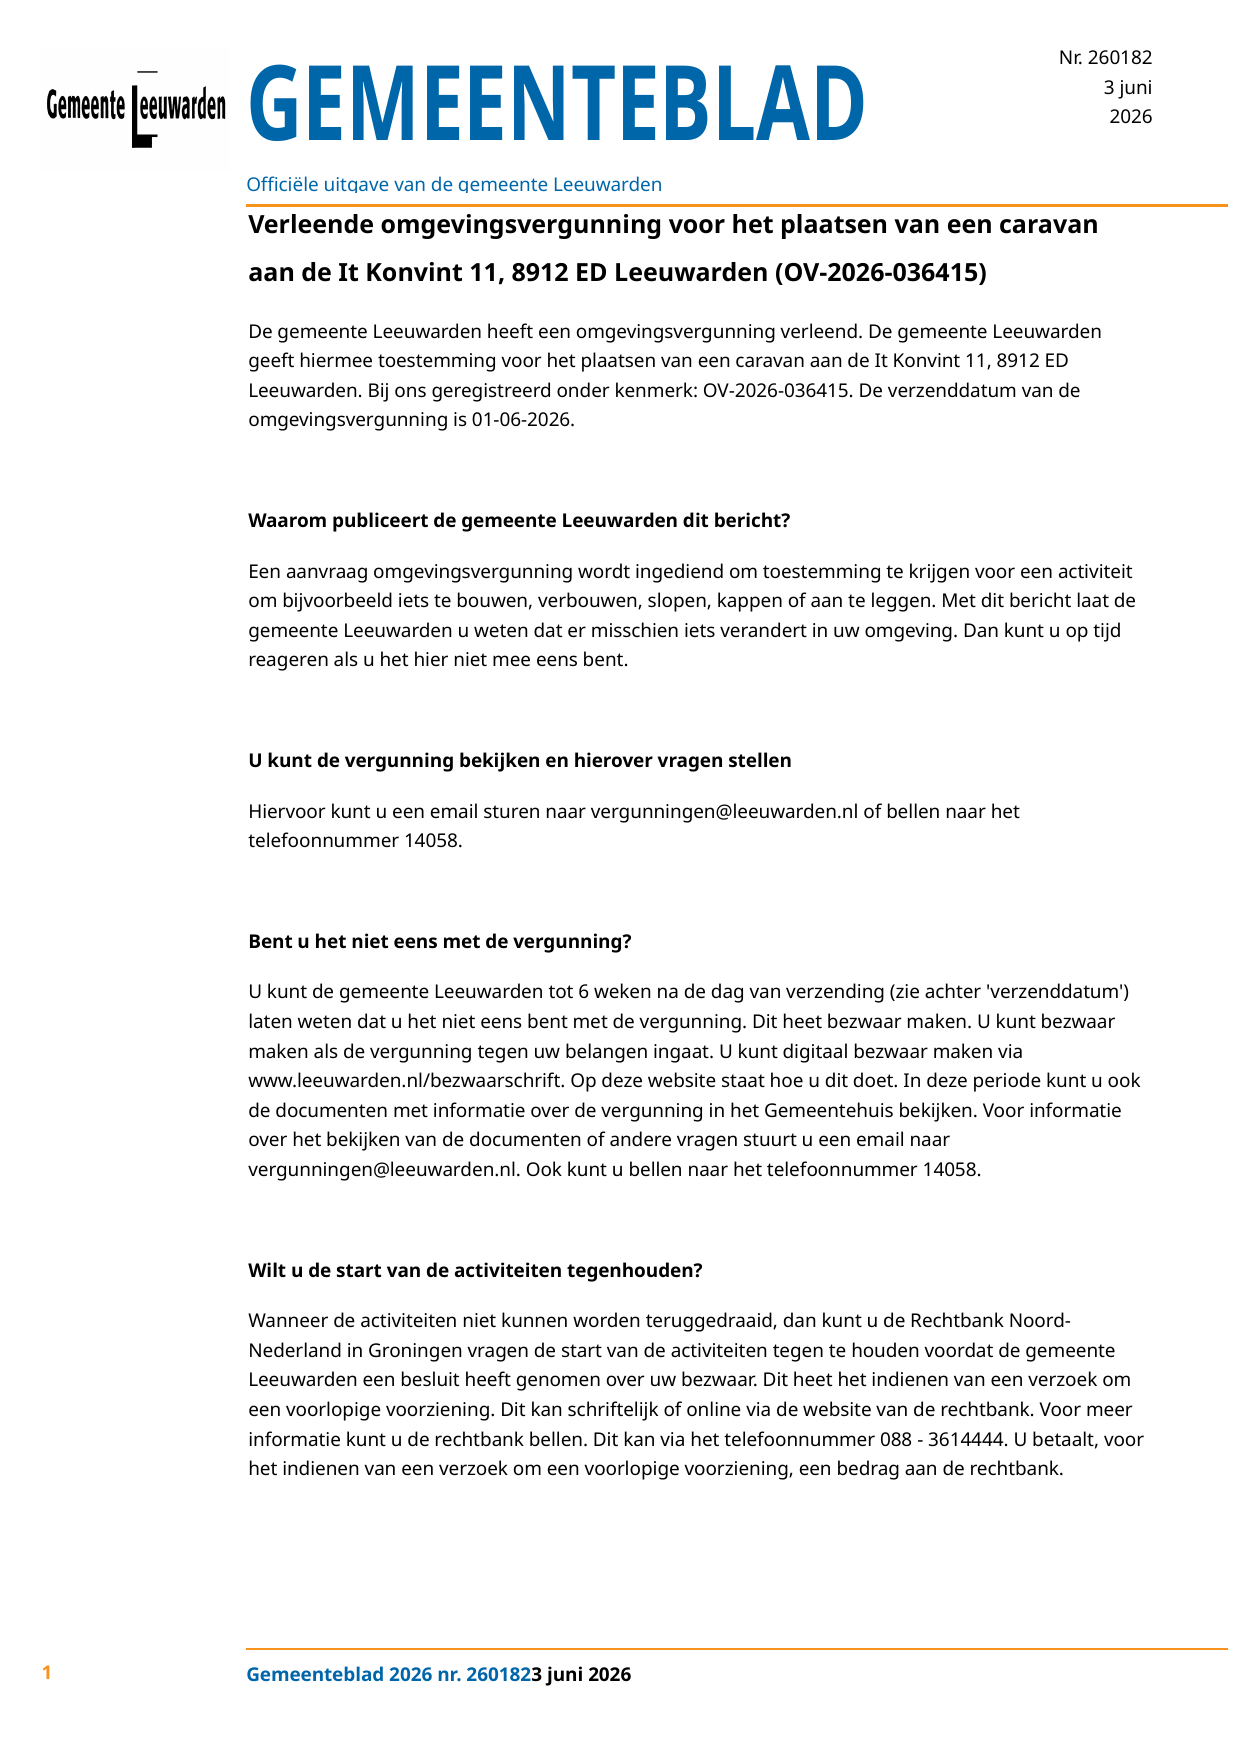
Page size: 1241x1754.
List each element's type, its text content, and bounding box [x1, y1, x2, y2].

text Hiervoor kunt u een email sturen naar vergunningen@leeuwarden.nl of bellen naar het telefoonnummer 14058. [248, 798, 1152, 853]
picture [41, 47, 231, 172]
text Bent u het niet eens met de vergunning? [248, 928, 1152, 954]
text Een aanvraag omgevingsvergunning wordt ingediend om toestemming te krijgen voor een activiteit om bijvoorbeeld iets te bouwen, verbouwen, slopen, kappen of aan te leggen. Met dit bericht laat de gemeente Leeuwarden u weten dat er misschien iets verandert in uw omgeving. Dan kunt u op tijd reageren als u het hier niet mee eens bent. [248, 558, 1152, 672]
text Waarom publiceert de gemeente Leeuwarden dit bericht? [248, 507, 1152, 533]
text Wilt u de start van de activiteiten tegenhouden? [248, 1257, 1152, 1283]
text De gemeente Leeuwarden heeft een omgevingsvergunning verleend. De gemeente Leeuwarden geeft hiermee toestemming voor het plaatsen van een caravan aan de It Konvint 11, 8912 ED Leeuwarden. Bij ons geregistreerd onder kenmerk: OV-2026-036415. De verzenddatum van de omgevingsvergunning is 01-06-2026. [248, 318, 1152, 432]
text U kunt de gemeente Leeuwarden tot 6 weken na de dag van verzending (zie achter 'verzenddatum') laten weten dat u het niet eens bent met de vergunning. Dit heet bezwaar maken. U kunt bezwaar maken als de vergunning tegen uw belangen ingaat. U kunt digitaal bezwaar maken via www.leeuwarden.nl/bezwaarschrift. Op deze website staat hoe u dit doet. In deze periode kunt u ook de documenten met informatie over de vergunning in het Gemeentehuis bekijken. Voor informatie over het bekijken van de documenten of andere vragen stuurt u een email naar vergunningen@leeuwarden.nl. Ook kunt u bellen naar het telefoonnummer 14058. [248, 979, 1152, 1182]
text U kunt de vergunning bekijken en hierover vragen stellen [248, 747, 1152, 773]
text Verleende omgevingsvergunning voor het plaatsen van een caravan aan de It Konvint 11, 8912 ED Leeuwarden (OV-2026-036415) [248, 207, 1152, 288]
text Wanneer de activiteiten niet kunnen worden teruggedraaid, dan kunt u de Rechtbank Noord-Nederland in Groningen vragen de start van de activiteiten tegen te houden voordat de gemeente Leeuwarden een besluit heeft genomen over uw bezwaar. Dit heet het indienen van een verzoek om een voorlopige voorziening. Dit kan schriftelijk of online via de website van de rechtbank. Voor meer informatie kunt u de rechtbank bellen. Dit kan via het telefoonnummer 088 - 3614444. U betaalt, voor het indienen van een verzoek om een voorlopige voorziening, een bedrag aan de rechtbank. [248, 1307, 1152, 1481]
